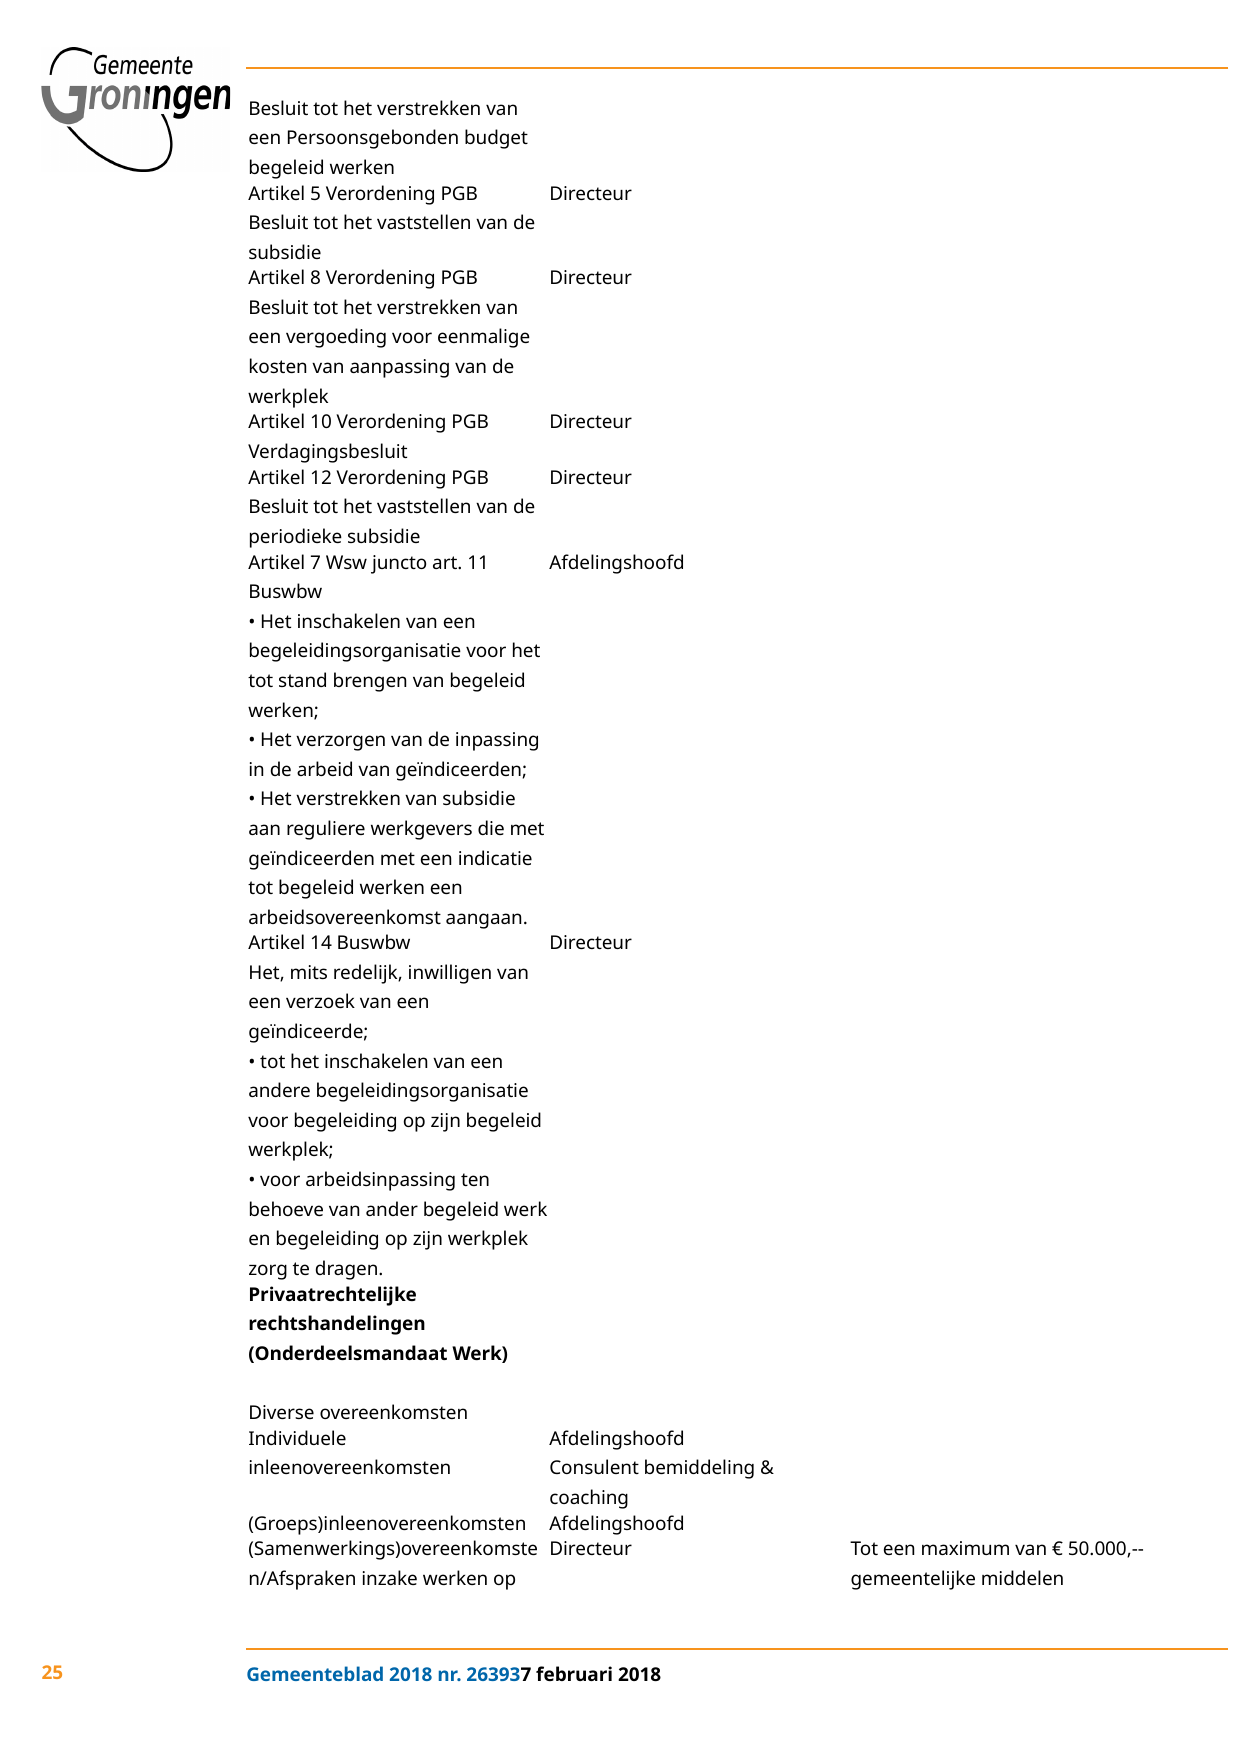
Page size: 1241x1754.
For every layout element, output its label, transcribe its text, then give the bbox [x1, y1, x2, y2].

table_cell Afdelingshoofd Consulent bemiddeling & coaching [549, 1425, 850, 1510]
table_cell Directeur [549, 265, 850, 409]
table_cell (Samenwerkings)overeenkomsten/Afspraken inzake werken op [248, 1535, 549, 1591]
table_cell Afdelingshoofd [549, 1510, 850, 1535]
table_cell [850, 930, 1152, 1281]
table_cell [850, 95, 1152, 180]
table_cell [850, 1281, 1152, 1425]
table_cell Afdelingshoofd [549, 549, 850, 929]
table_cell [850, 549, 1152, 929]
table_cell [850, 180, 1152, 264]
table_cell [850, 1425, 1152, 1510]
table_cell Tot een maximum van € 50.000,-- gemeentelijke middelen [850, 1535, 1152, 1591]
table_cell Individuele inleenovereenkomsten [248, 1425, 549, 1510]
table_cell Privaatrechtelijke rechtshandelingen (Onderdeelsmandaat Werk) Diverse overeenkomsten [248, 1281, 549, 1425]
table_cell Artikel 10 Verordening PGB Verdagingsbesluit [248, 409, 549, 464]
table_cell Besluit tot het verstrekken van een Persoonsgebonden budget begeleid werken [248, 95, 549, 180]
table_cell Directeur [549, 180, 850, 264]
table_cell Artikel 5 Verordening PGB Besluit tot het vaststellen van de subsidie [248, 180, 549, 264]
table_cell [549, 1281, 850, 1425]
table_cell (Groeps)inleenovereenkomsten [248, 1510, 549, 1535]
picture [41, 47, 231, 172]
table_cell [549, 95, 850, 180]
table_cell Directeur [549, 1535, 850, 1591]
table_cell Artikel 8 Verordening PGB Besluit tot het verstrekken van een vergoeding voor eenmalige kosten van aanpassing van de werkplek [248, 265, 549, 409]
table_cell Directeur [549, 409, 850, 464]
table_cell [850, 409, 1152, 464]
table_cell Directeur [549, 930, 850, 1281]
table_cell Artikel 7 Wsw juncto art. 11 Buswbw • Het inschakelen van een begeleidingsorganisatie voor het tot stand brengen van begeleid werken; • Het verzorgen van de inpassing in de arbeid van geïndiceerden; • Het verstrekken van subsidie aan reguliere werkgevers die met geïndiceerden met een indicatie tot begeleid werken een arbeidsovereenkomst aangaan. [248, 549, 549, 929]
table_cell [850, 1510, 1152, 1535]
table_cell Directeur [549, 464, 850, 549]
table_cell [850, 464, 1152, 549]
table_cell Artikel 14 Buswbw Het, mits redelijk, inwilligen van een verzoek van een geïndiceerde; • tot het inschakelen van een andere begeleidingsorganisatie voor begeleiding op zijn begeleid werkplek; • voor arbeidsinpassing ten behoeve van ander begeleid werk en begeleiding op zijn werkplek zorg te dragen. [248, 930, 549, 1281]
table_cell [850, 265, 1152, 409]
table_cell Artikel 12 Verordening PGB Besluit tot het vaststellen van de periodieke subsidie [248, 464, 549, 549]
